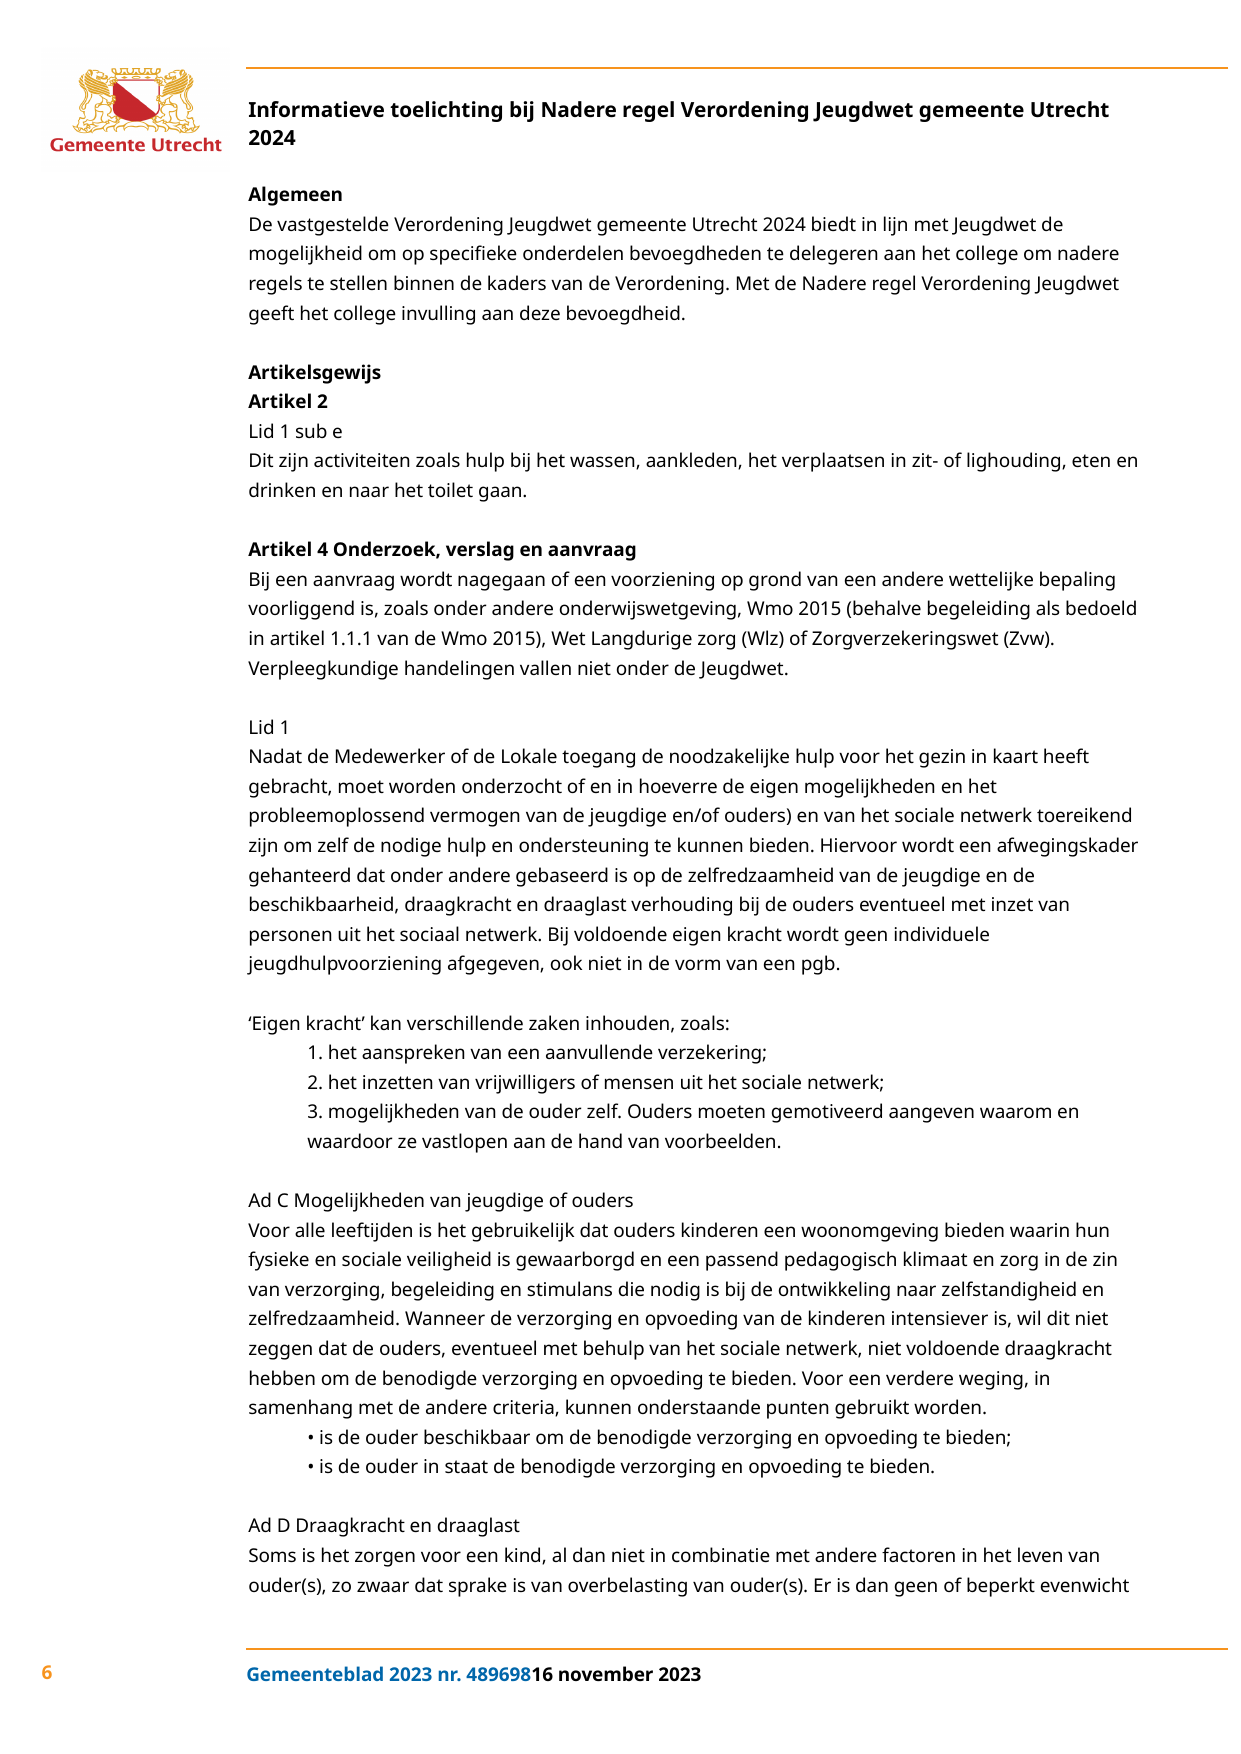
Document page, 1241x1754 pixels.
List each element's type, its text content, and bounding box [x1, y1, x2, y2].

text Lid 1 [248, 714, 1152, 739]
list • is de ouder in staat de benodigde verzorging en opvoeding te bieden. [248, 1453, 1152, 1479]
text Artikel 4 Onderzoek, verslag en aanvraag [248, 536, 1152, 562]
text Dit zijn activiteiten zoals hulp bij het wassen, aankleden, het verplaatsen in zit- of lighouding, eten en drinken en naar het toilet gaan. [248, 448, 1152, 503]
text Nadat de Medewerker of de Lokale toegang de noodzakelijke hulp voor het gezin in kaart heeft gebracht, moet worden onderzocht of en in hoeverre de eigen mogelijkheden en het probleemoplossend vermogen van de jeugdige en/of ouders) en van het sociale netwerk toereikend zijn om zelf de nodige hulp en ondersteuning te kunnen bieden. Hiervoor wordt een afwegingskader gehanteerd dat onder andere gebaseerd is op de zelfredzaamheid van de jeugdige en de beschikbaarheid, draagkracht en draaglast verhouding bij de ouders eventueel met inzet van personen uit het sociaal netwerk. Bij voldoende eigen kracht wordt geen individuele jeugdhulpvoorziening afgegeven, ook niet in de vorm van een pgb. [248, 743, 1152, 976]
list 3. mogelijkheden van de ouder zelf. Ouders moeten gemotiveerd aangeven waarom en waardoor ze vastlopen aan de hand van voorbeelden. [248, 1098, 1152, 1154]
text Artikelsgewijs [248, 359, 1152, 384]
text Soms is het zorgen voor een kind, al dan niet in combinatie met andere factoren in het leven van ouder(s), zo zwaar dat sprake is van overbelasting van ouder(s). Er is dan geen of beperkt evenwicht [248, 1542, 1152, 1597]
text De vastgestelde Verordening Jeugdwet gemeente Utrecht 2024 biedt in lijn met Jeugdwet de mogelijkheid om op specifieke onderdelen bevoegdheden te delegeren aan het college om nadere regels te stellen binnen de kaders van de Verordening. Met de Nadere regel Verordening Jeugdwet geeft het college invulling aan deze bevoegdheid. [248, 211, 1152, 325]
text Informatieve toelichting bij Nadere regel Verordening Jeugdwet gemeente Utrecht 2024 [248, 95, 1152, 152]
text ‘Eigen kracht’ kan verschillende zaken inhouden, zoals: [248, 1010, 1152, 1035]
text Ad D Draagkracht en draaglast [248, 1513, 1152, 1538]
text Artikel 2 [248, 388, 1152, 414]
list 1. het aanspreken van een aanvullende verzekering; [248, 1039, 1152, 1065]
text Voor alle leeftijden is het gebruikelijk dat ouders kinderen een woonomgeving bieden waarin hun fysieke en sociale veiligheid is gewaarborgd en een passend pedagogisch klimaat en zorg in de zin van verzorging, begeleiding en stimulans die nodig is bij de ontwikkeling naar zelfstandigheid en zelfredzaamheid. Wanneer de verzorging en opvoeding van de kinderen intensiever is, wil dit niet zeggen dat de ouders, eventueel met behulp van het sociale netwerk, niet voldoende draagkracht hebben om de benodigde verzorging en opvoeding te bieden. Voor een verdere weging, in samenhang met de andere criteria, kunnen onderstaande punten gebruikt worden. [248, 1217, 1152, 1420]
list 2. het inzetten van vrijwilligers of mensen uit het sociale netwerk; [248, 1069, 1152, 1094]
text Ad C Mogelijkheden van jeugdige of ouders [248, 1187, 1152, 1213]
picture [41, 47, 231, 172]
text Bij een aanvraag wordt nagegaan of een voorziening op grond van een andere wettelijke bepaling voorliggend is, zoals onder andere onderwijswetgeving, Wmo 2015 (behalve begeleiding als bedoeld in artikel 1.1.1 van de Wmo 2015), Wet Langdurige zorg (Wlz) of Zorgverzekeringswet (Zvw). Verpleegkundige handelingen vallen niet onder de Jeugdwet. [248, 566, 1152, 680]
text Lid 1 sub e [248, 418, 1152, 444]
list • is de ouder beschikbaar om de benodigde verzorging en opvoeding te bieden; [248, 1424, 1152, 1449]
text Algemeen [248, 181, 1152, 207]
